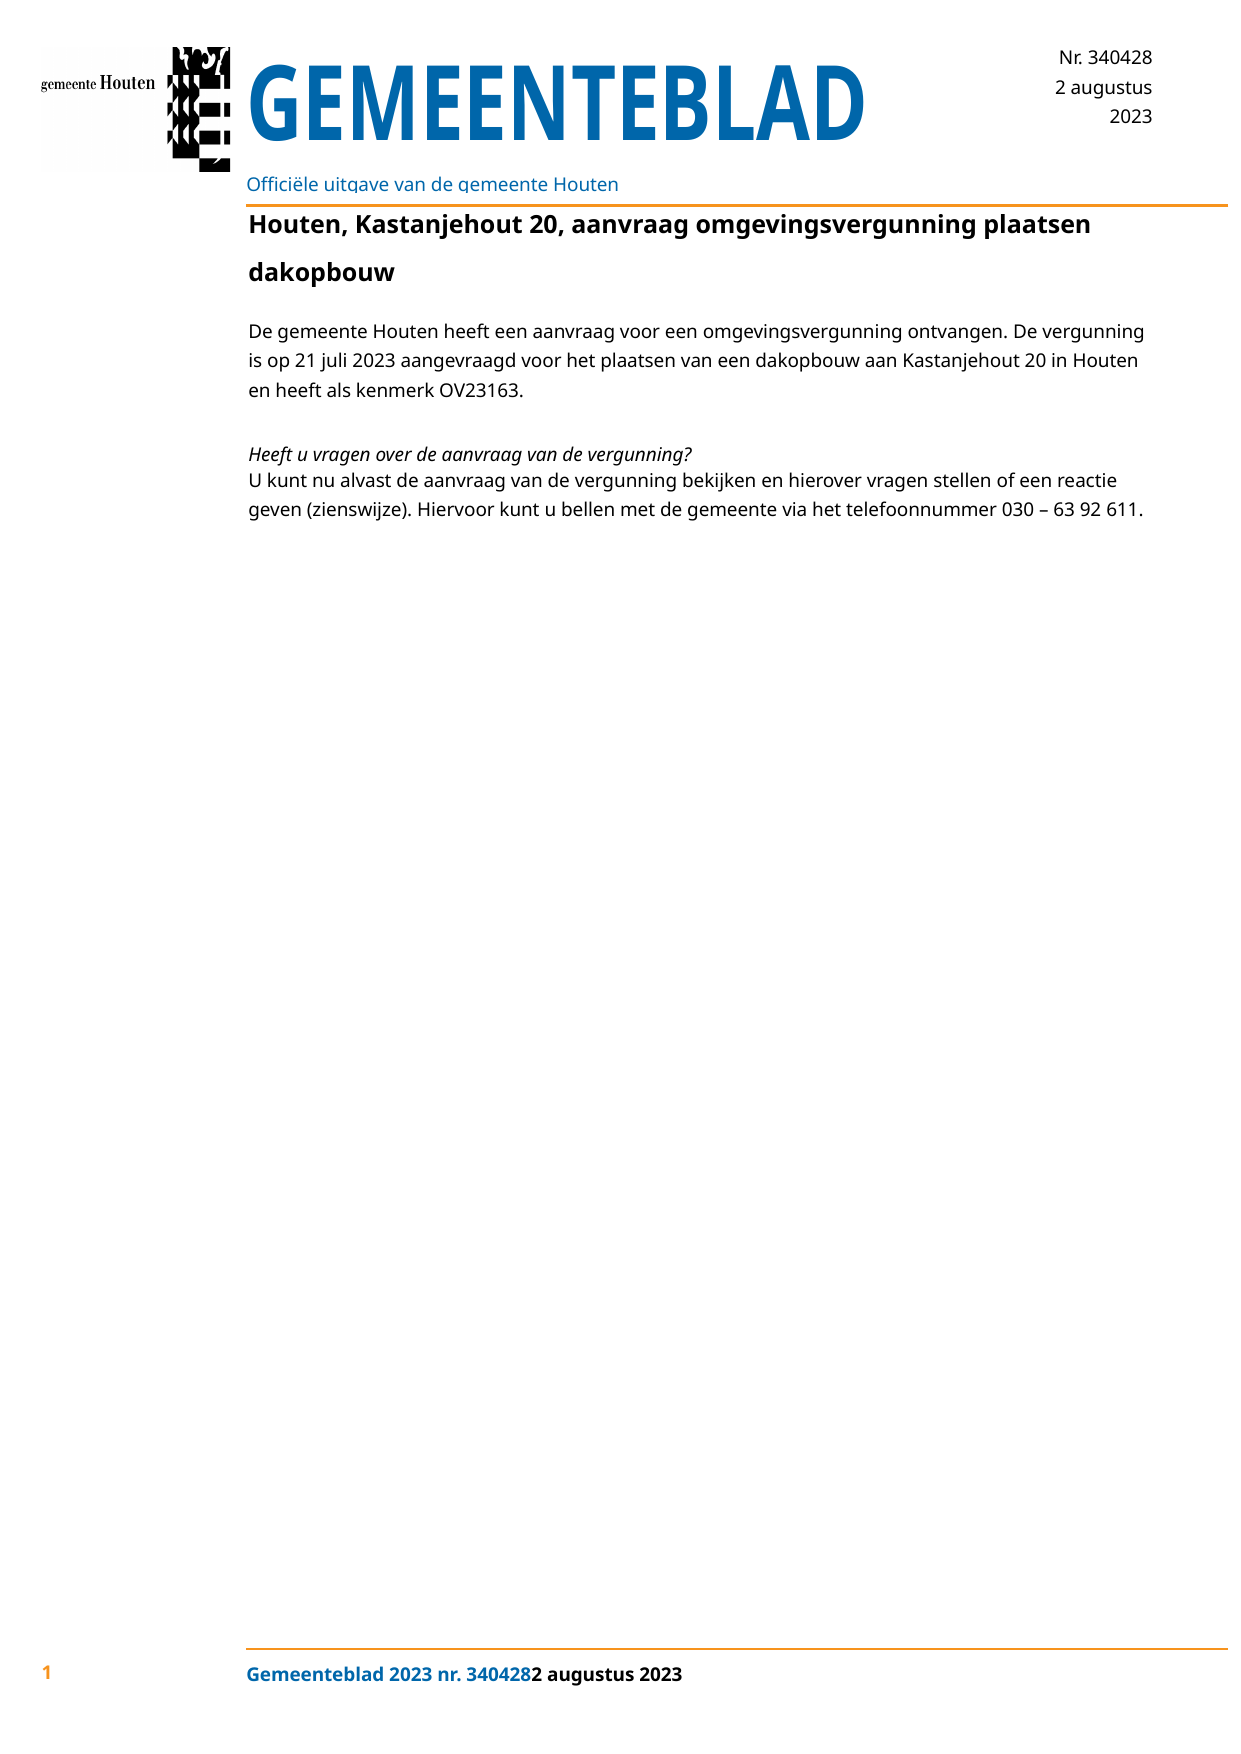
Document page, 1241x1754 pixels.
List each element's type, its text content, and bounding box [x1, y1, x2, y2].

picture [41, 47, 231, 172]
text U kunt nu alvast de aanvraag van de vergunning bekijken en hierover vragen stellen of een reactie geven (zienswijze). Hiervoor kunt u bellen met de gemeente via het telefoonnummer 030 – 63 92 611. [248, 467, 1152, 522]
text Houten, Kastanjehout 20, aanvraag omgevingsvergunning plaatsen dakopbouw [248, 207, 1152, 288]
text De gemeente Houten heeft een aanvraag voor een omgevingsvergunning ontvangen. De vergunning is op 21 juli 2023 aangevraagd voor het plaatsen van een dakopbouw aan Kastanjehout 20 in Houten en heeft als kenmerk OV23163. [248, 318, 1152, 403]
text Heeft u vragen over de aanvraag van de vergunning? [248, 441, 1152, 467]
